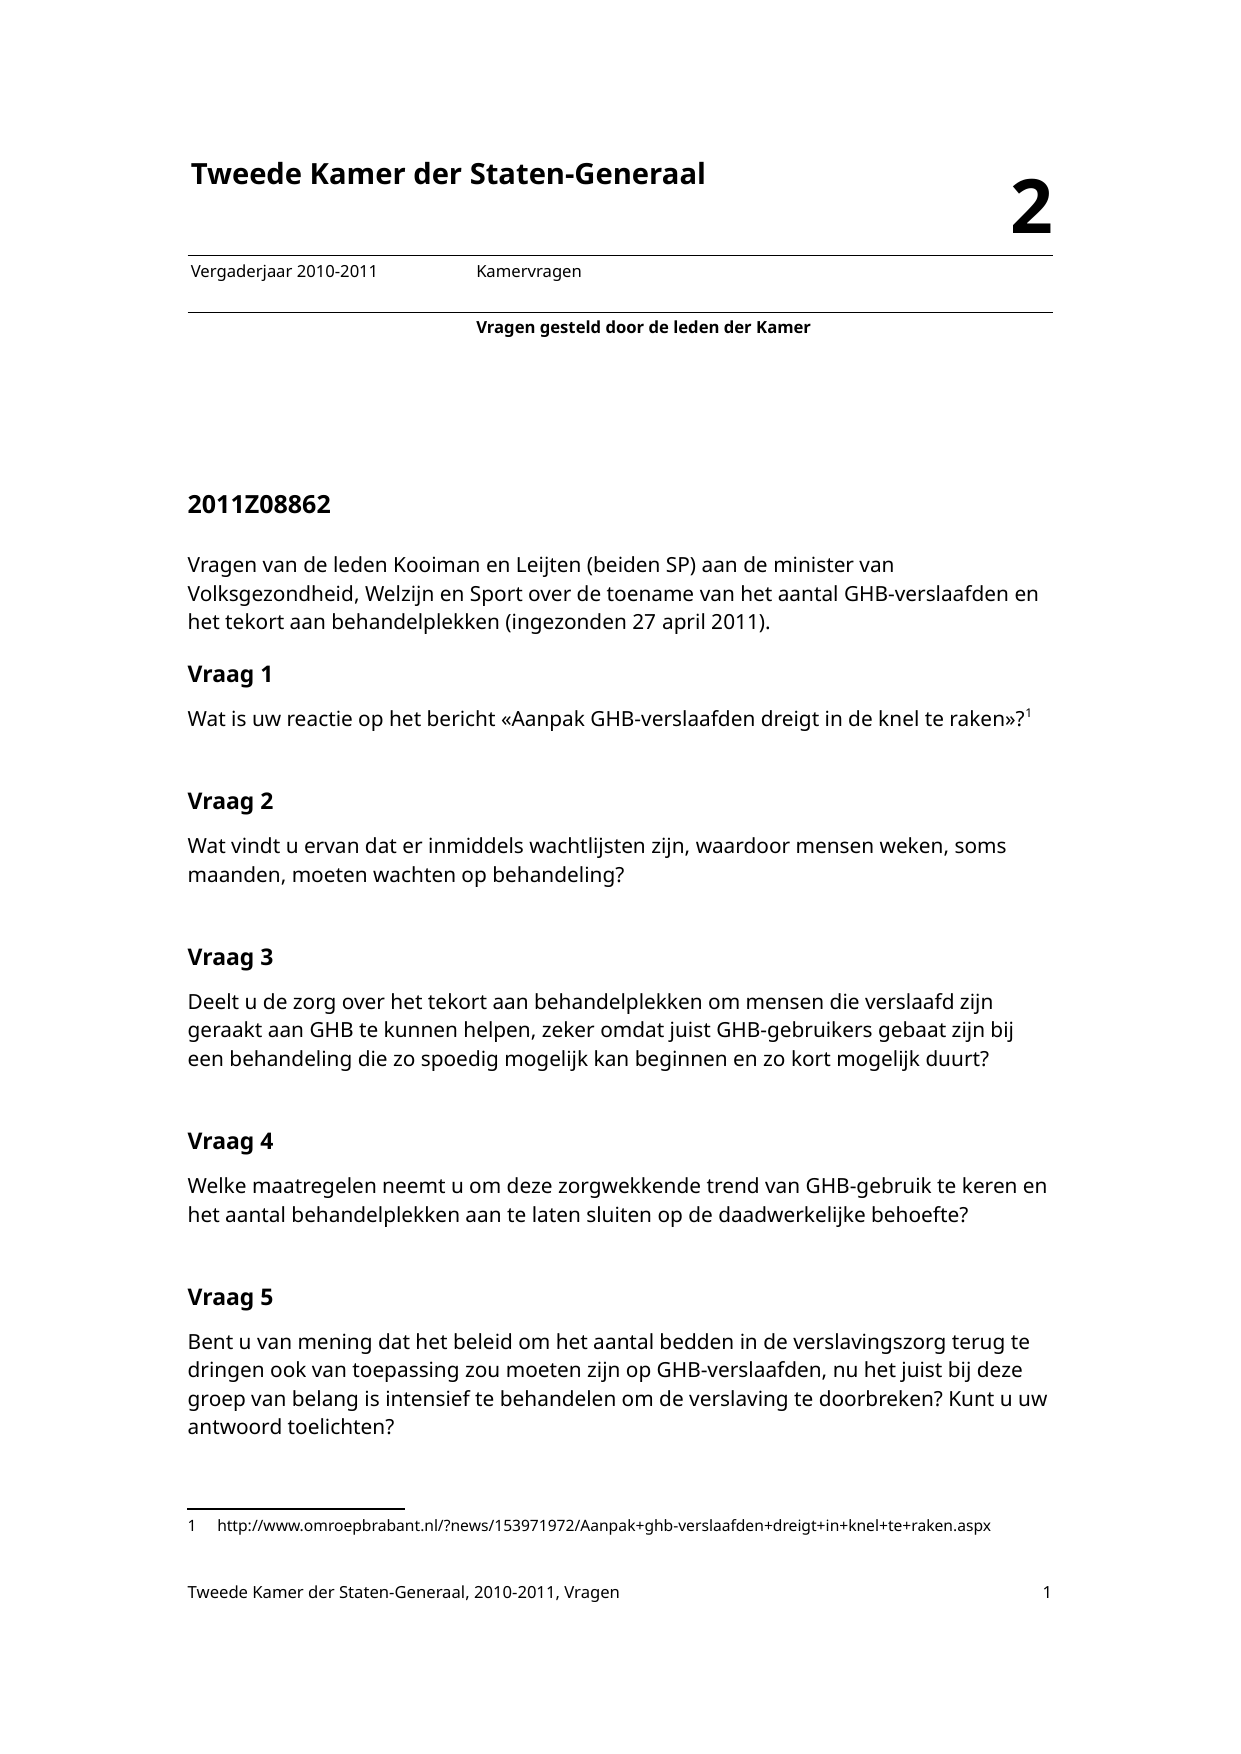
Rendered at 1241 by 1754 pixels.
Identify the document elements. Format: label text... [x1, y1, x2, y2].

table_cell [188, 313, 473, 339]
text Welke maatregelen neemt u om deze zorgwekkende trend van GHB-gebruik te keren en het aantal behandelplekken aan te laten sluiten op de daadwerkelijke behoefte? [187, 1171, 1053, 1228]
subtitle Vraag 4 [187, 1125, 1053, 1156]
text Wat vindt u ervan dat er inmiddels wachtlijsten zijn, waardoor mensen weken, soms maanden, moeten wachten op behandeling? [187, 832, 1053, 888]
table_cell Kamervragen [473, 256, 1053, 312]
text http://www.omroepbrabant.nl/?news/153971972/Aanpak+ghb-verslaafden+dreigt+in+knel+te+raken.aspx [187, 1479, 1053, 1536]
subtitle Vraag 3 [187, 941, 1053, 972]
subtitle Vraag 2 [187, 785, 1053, 817]
subtitle Vraag 1 [187, 658, 1053, 689]
text 2011Z08862 [187, 487, 1053, 521]
table_cell Vergaderjaar 2010-2011 [188, 256, 473, 312]
text Wat is uw reactie op het bericht «Aanpak GHB-verslaafden dreigt in de knel te raken»? [187, 704, 1053, 733]
text Bent u van mening dat het beleid om het aantal bedden in de verslavingszorg terug te dringen ook van toepassing zou moeten zijn op GHB-verslaafden, nu het juist bij deze groep van belang is intensief te behandelen om de verslaving te doorbreken? Kunt u uw antwoord toelichten? [187, 1327, 1053, 1441]
table_header Tweede Kamer der Staten-Generaal [188, 150, 879, 255]
table_header 2 [880, 150, 1053, 255]
table_cell Vragen gesteld door de leden der Kamer [473, 313, 1053, 339]
text Deelt u de zorg over het tekort aan behandelplekken om mensen die verslaafd zijn geraakt aan GHB te kunnen helpen, zeker omdat juist GHB-gebruikers gebaat zijn bij een behandeling die zo spoedig mogelijk kan beginnen en zo kort mogelijk duurt? [187, 987, 1053, 1072]
text Vragen van de leden Kooiman en Leijten (beiden SP) aan de minister van Volksgezondheid, Welzijn en Sport over de toename van het aantal GHB-verslaafden en het tekort aan behandelplekken (ingezonden 27 april 2011). [187, 550, 1053, 636]
subtitle Vraag 5 [187, 1281, 1053, 1312]
